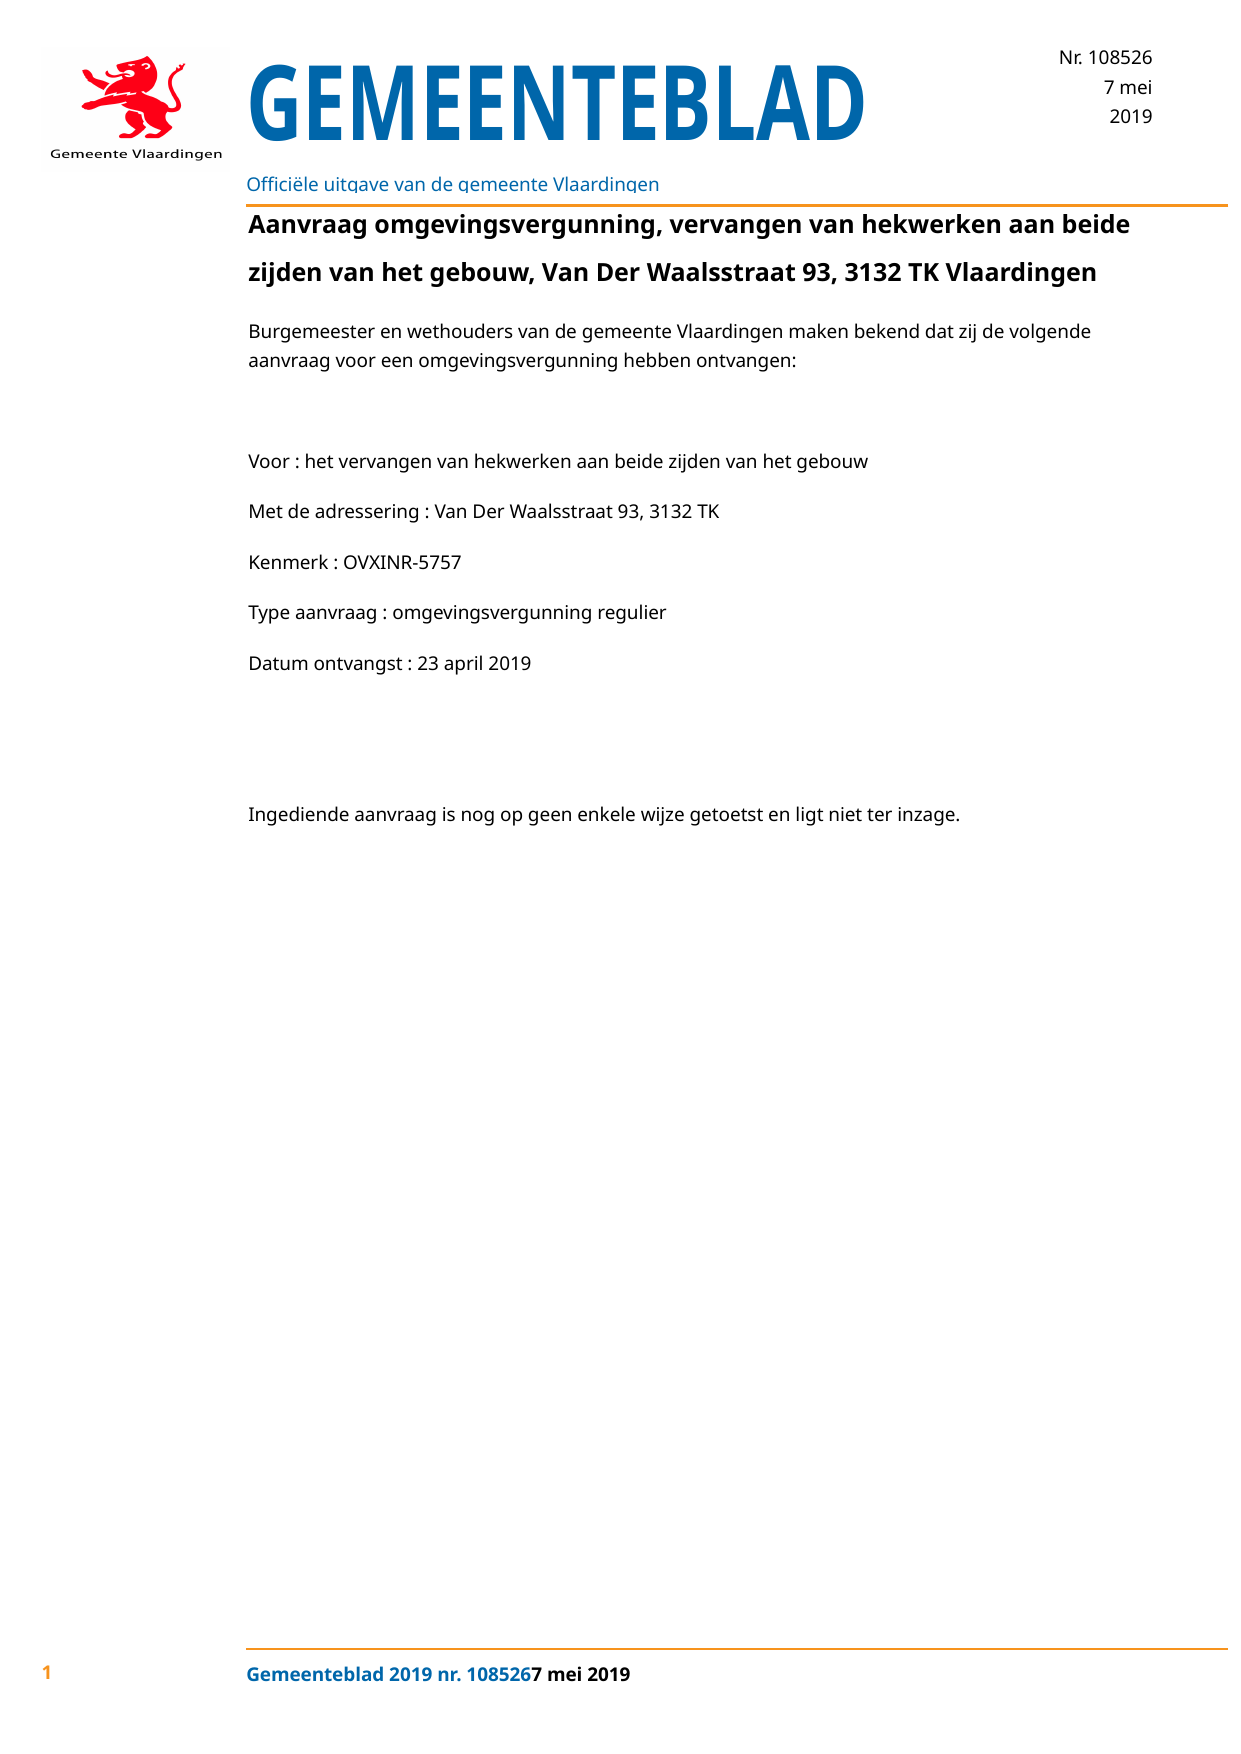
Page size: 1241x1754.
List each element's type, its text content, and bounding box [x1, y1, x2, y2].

text Burgemeester en wethouders van de gemeente Vlaardingen maken bekend dat zij de volgende aanvraag voor een omgevingsvergunning hebben ontvangen: [248, 318, 1152, 373]
text Type aanvraag : omgevingsvergunning regulier [248, 599, 1152, 625]
text Ingediende aanvraag is nog op geen enkele wijze getoetst en ligt niet ter inzage. [248, 801, 1152, 827]
text Met de adressering : Van Der Waalsstraat 93, 3132 TK [248, 499, 1152, 524]
text Voor : het vervangen van hekwerken aan beide zijden van het gebouw [248, 448, 1152, 474]
text Aanvraag omgevingsvergunning, vervangen van hekwerken aan beide zijden van het gebouw, Van Der Waalsstraat 93, 3132 TK Vlaardingen [248, 207, 1152, 288]
picture [41, 47, 231, 172]
text Kenmerk : OVXINR-5757 [248, 549, 1152, 575]
text Datum ontvangst : 23 april 2019 [248, 650, 1152, 676]
